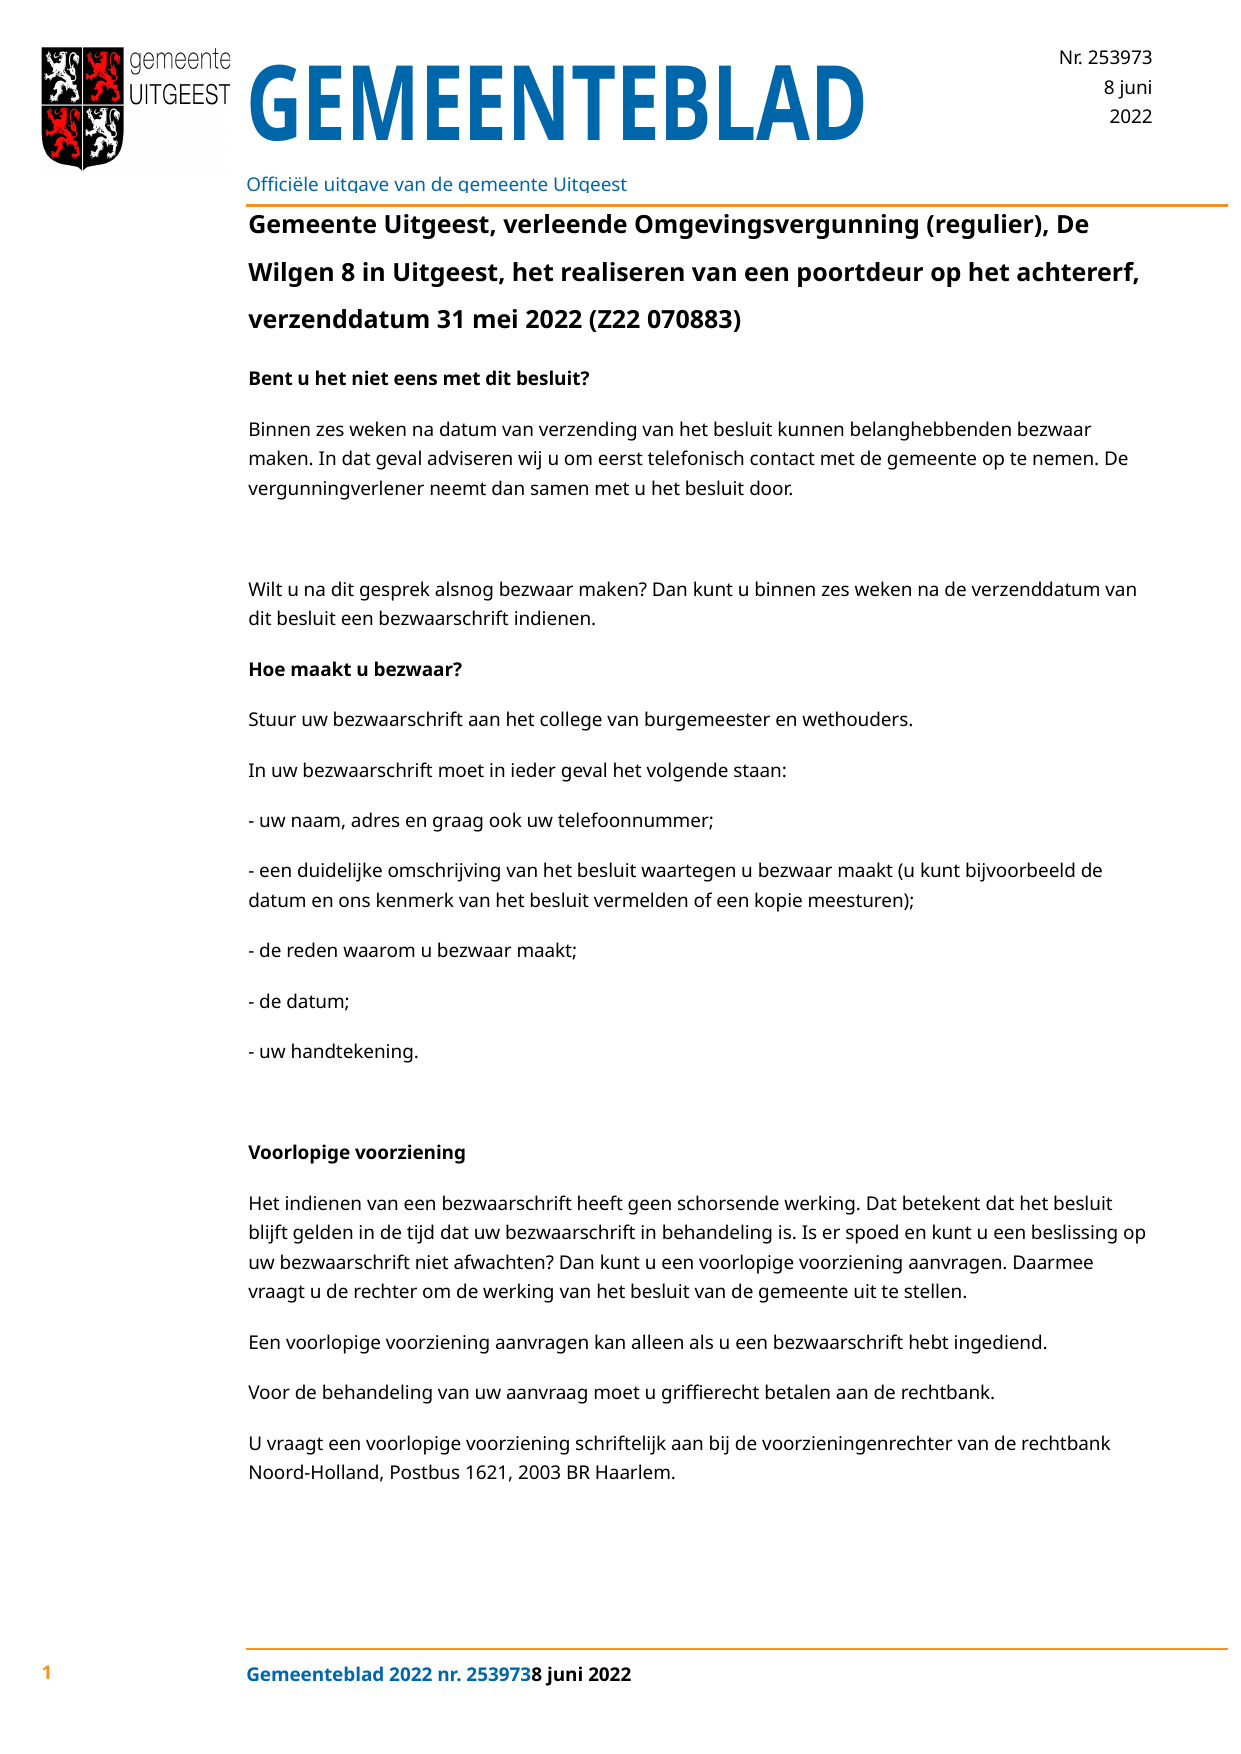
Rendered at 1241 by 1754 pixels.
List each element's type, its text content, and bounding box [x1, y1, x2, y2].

text Een voorlopige voorziening aanvragen kan alleen als u een bezwaarschrift hebt ingediend. [248, 1329, 1152, 1354]
text - de reden waarom u bezwaar maakt; [248, 938, 1152, 963]
text Hoe maakt u bezwaar? [248, 656, 1152, 682]
text - uw naam, adres en graag ook uw telefoonnummer; [248, 807, 1152, 833]
text - de datum; [248, 988, 1152, 1014]
text U vraagt een voorlopige voorziening schriftelijk aan bij de voorzieningenrechter van de rechtbank Noord-Holland, Postbus 1621, 2003 BR Haarlem. [248, 1430, 1152, 1485]
text - een duidelijke omschrijving van het besluit waartegen u bezwaar maakt (u kunt bijvoorbeeld de datum en ons kenmerk van het besluit vermelden of een kopie meesturen); [248, 858, 1152, 913]
text - uw handtekening. [248, 1038, 1152, 1064]
text Binnen zes weken na datum van verzending van het besluit kunnen belanghebbenden bezwaar maken. In dat geval adviseren wij u om eerst telefonisch contact met de gemeente op te nemen. De vergunningverlener neemt dan samen met u het besluit door. [248, 416, 1152, 501]
text Voor de behandeling van uw aanvraag moet u griffierecht betalen aan de rechtbank. [248, 1379, 1152, 1405]
picture [41, 47, 231, 172]
text Stuur uw bezwaarschrift aan het college van burgemeester en wethouders. [248, 706, 1152, 732]
text Gemeente Uitgeest, verleende Omgevingsvergunning (regulier), De Wilgen 8 in Uitgeest, het realiseren van een poortdeur op het achtererf, verzenddatum 31 mei 2022 (Z22 070883) [248, 207, 1152, 336]
text Voorlopige voorziening [248, 1139, 1152, 1165]
text Wilt u na dit gesprek alsnog bezwaar maken? Dan kunt u binnen zes weken na de verzenddatum van dit besluit een bezwaarschrift indienen. [248, 576, 1152, 631]
text Het indienen van een bezwaarschrift heeft geen schorsende werking. Dat betekent dat het besluit blijft gelden in de tijd dat uw bezwaarschrift in behandeling is. Is er spoed en kunt u een beslissing op uw bezwaarschrift niet afwachten? Dan kunt u een voorlopige voorziening aanvragen. Daarmee vraagt u de rechter om de werking van het besluit van de gemeente uit te stellen. [248, 1190, 1152, 1304]
text Bent u het niet eens met dit besluit? [248, 366, 1152, 391]
text In uw bezwaarschrift moet in ieder geval het volgende staan: [248, 757, 1152, 782]
